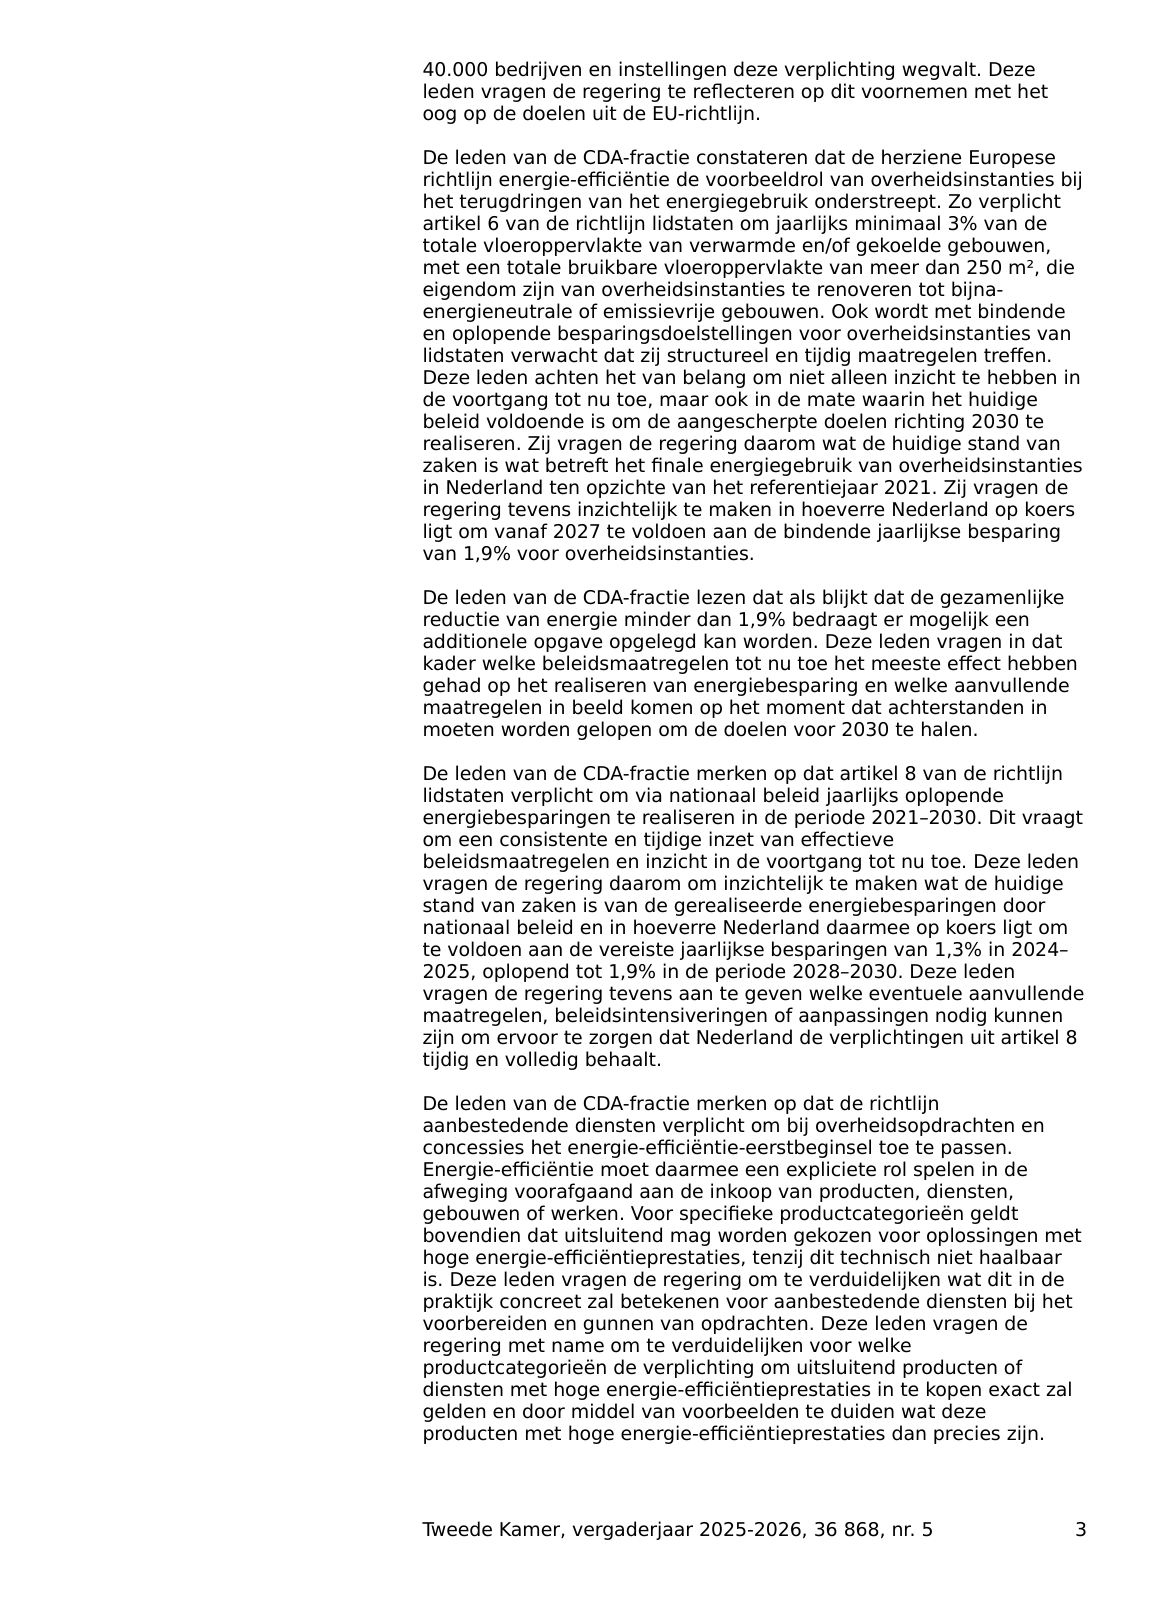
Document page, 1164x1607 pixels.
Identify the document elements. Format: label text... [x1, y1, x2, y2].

text De leden van de CDA-fractie lezen dat als blijkt dat de gezamenlijke reductie van energie minder dan 1,9% bedraagt er mogelijk een additionele opgave opgelegd kan worden. Deze leden vragen in dat kader welke beleidsmaatregelen tot nu toe het meeste effect hebben gehad op het realiseren van energiebesparing en welke aanvullende maatregelen in beeld komen op het moment dat achterstanden in moeten worden gelopen om de doelen voor 2030 te halen. [422, 587, 1087, 741]
text De leden van de CDA-fractie merken op dat artikel 8 van de richtlijn lidstaten verplicht om via nationaal beleid jaarlijks oplopende energiebesparingen te realiseren in de periode 2021–2030. Dit vraagt om een consistente en tijdige inzet van effectieve beleidsmaatregelen en inzicht in de voortgang tot nu toe. Deze leden vragen de regering daarom om inzichtelijk te maken wat de huidige stand van zaken is van de gerealiseerde energiebesparingen door nationaal beleid en in hoeverre Nederland daarmee op koers ligt om te voldoen aan de vereiste jaarlijkse besparingen van 1,3% in 2024–2025, oplopend tot 1,9% in de periode 2028–2030. Deze leden vragen de regering tevens aan te geven welke eventuele aanvullende maatregelen, beleidsintensiveringen of aanpassingen nodig kunnen zijn om ervoor te zorgen dat Nederland de verplichtingen uit artikel 8 tijdig en volledig behaalt. [422, 763, 1087, 1071]
text De leden van de CDA-fractie merken op dat de richtlijn aanbestedende diensten verplicht om bij overheidsopdrachten en concessies het energie-efficiëntie-eerstbeginsel toe te passen. Energie-efficiëntie moet daarmee een expliciete rol spelen in de afweging voorafgaand aan de inkoop van producten, diensten, gebouwen of werken. Voor specifieke productcategorieën geldt bovendien dat uitsluitend mag worden gekozen voor oplossingen met hoge energie-efficiëntieprestaties, tenzij dit technisch niet haalbaar is. Deze leden vragen de regering om te verduidelijken wat dit in de praktijk concreet zal betekenen voor aanbestedende diensten bij het voorbereiden en gunnen van opdrachten. Deze leden vragen de regering met name om te verduidelijken voor welke productcategorieën de verplichting om uitsluitend producten of diensten met hoge energie-efficiëntieprestaties in te kopen exact zal gelden en door middel van voorbeelden te duiden wat deze producten met hoge energie-efficiëntieprestaties dan precies zijn. [422, 1093, 1087, 1444]
text De leden van de CDA-fractie constateren dat de herziene Europese richtlijn energie-efficiëntie de voorbeeldrol van overheidsinstanties bij het terugdringen van het energiegebruik onderstreept. Zo verplicht artikel 6 van de richtlijn lidstaten om jaarlijks minimaal 3% van de totale vloeroppervlakte van verwarmde en/of gekoelde gebouwen, met een totale bruikbare vloeroppervlakte van meer dan 250 m², die eigendom zijn van overheidsinstanties te renoveren tot bijna-energieneutrale of emissievrije gebouwen. Ook wordt met bindende en oplopende besparingsdoelstellingen voor overheidsinstanties van lidstaten verwacht dat zij structureel en tijdig maatregelen treffen. Deze leden achten het van belang om niet alleen inzicht te hebben in de voortgang tot nu toe, maar ook in de mate waarin het huidige beleid voldoende is om de aangescherpte doelen richting 2030 te realiseren. Zij vragen de regering daarom wat de huidige stand van zaken is wat betreft het finale energiegebruik van overheidsinstanties in Nederland ten opzichte van het referentiejaar 2021. Zij vragen de regering tevens inzichtelijk te maken in hoeverre Nederland op koers ligt om vanaf 2027 te voldoen aan de bindende jaarlijkse besparing van 1,9% voor overheidsinstanties. [422, 147, 1087, 565]
text 40.000 bedrijven en instellingen deze verplichting wegvalt. Deze leden vragen de regering te reflecteren op dit voornemen met het oog op de doelen uit de EU-richtlijn. [422, 59, 1087, 125]
